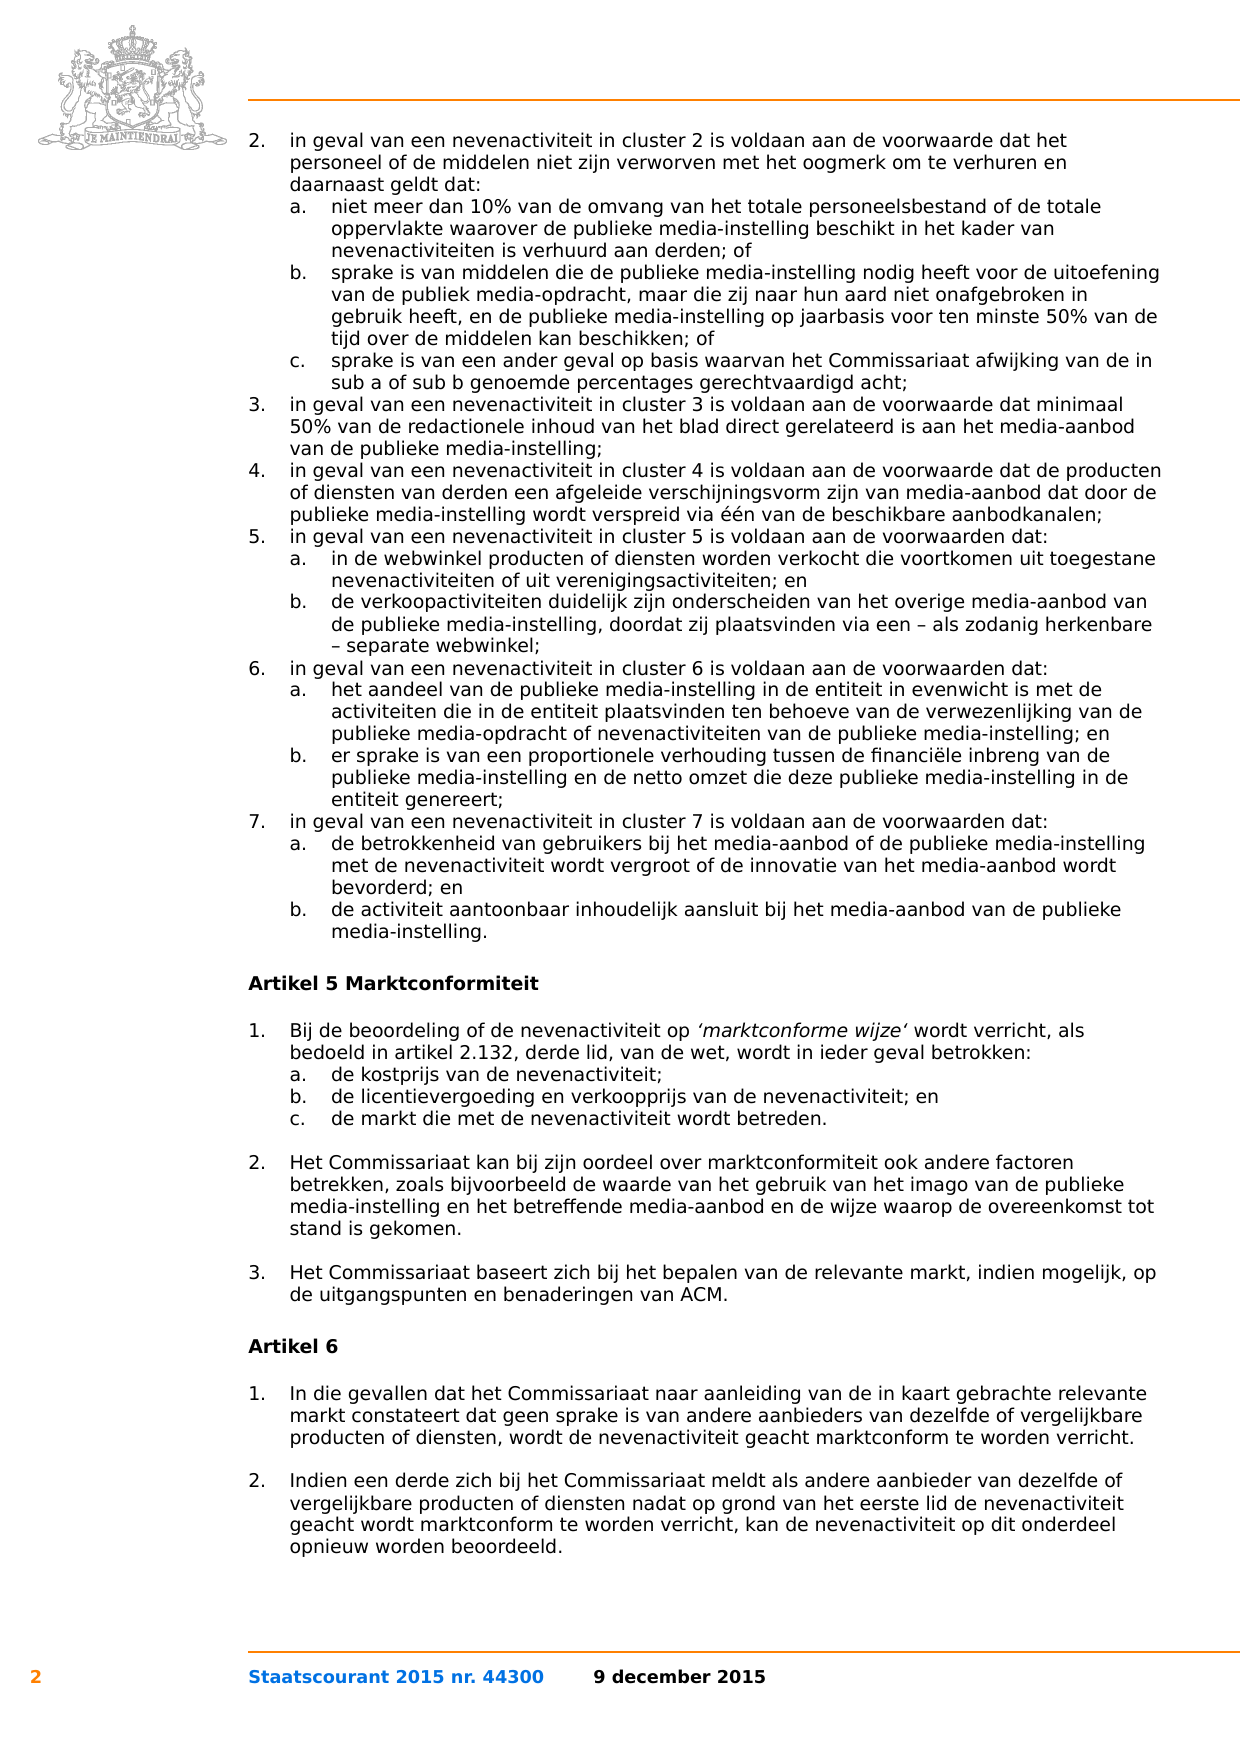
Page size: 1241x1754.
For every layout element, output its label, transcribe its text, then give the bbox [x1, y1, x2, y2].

picture [38, 25, 227, 150]
subtitle Artikel 5 Marktconformiteit [248, 973, 1163, 995]
text 3. in geval van een nevenactiviteit in cluster 3 is voldaan aan de voorwaarde dat minimaal 50% van de redactionele inhoud van het blad direct gerelateerd is aan het media-aanbod van de publieke media-instelling; [248, 394, 1163, 459]
text b. de activiteit aantoonbaar inhoudelijk aansluit bij het media-aanbod van de publieke media-instelling. [289, 899, 1163, 943]
text b. de licentievergoeding en verkoopprijs van de nevenactiviteit; en [289, 1086, 1163, 1108]
text 2. Indien een derde zich bij het Commissariaat meldt als andere aanbieder van dezelfde of vergelijkbare producten of diensten nadat op grond van het eerste lid de nevenactiviteit geacht wordt marktconform te worden verricht, kan de nevenactiviteit op dit onderdeel opnieuw worden beoordeeld. [248, 1470, 1163, 1558]
text c. de markt die met de nevenactiviteit wordt betreden. [289, 1108, 1163, 1130]
text a. niet meer dan 10% van de omvang van het totale personeelsbestand of de totale oppervlakte waarover de publieke media-instelling beschikt in het kader van nevenactiviteiten is verhuurd aan derden; of [289, 196, 1163, 262]
text 5. in geval van een nevenactiviteit in cluster 5 is voldaan aan de voorwaarden dat: [248, 526, 1163, 547]
text b. er sprake is van een proportionele verhouding tussen de financiële inbreng van de publieke media-instelling en de netto omzet die deze publieke media-instelling in de entiteit genereert; [289, 745, 1163, 811]
text 7. in geval van een nevenactiviteit in cluster 7 is voldaan aan de voorwaarden dat: [248, 811, 1163, 833]
text 4. in geval van een nevenactiviteit in cluster 4 is voldaan aan de voorwaarde dat de producten of diensten van derden een afgeleide verschijningsvorm zijn van media-aanbod dat door de publieke media-instelling wordt verspreid via één van de beschikbare aanbodkanalen; [248, 459, 1163, 526]
text b. de verkoopactiviteiten duidelijk zijn onderscheiden van het overige media-aanbod van de publieke media-instelling, doordat zij plaatsvinden via een – als zodanig herkenbare – separate webwinkel; [289, 591, 1163, 657]
text a. de betrokkenheid van gebruikers bij het media-aanbod of de publieke media-instelling met de nevenactiviteit wordt vergroot of de innovatie van het media-aanbod wordt bevorderd; en [289, 833, 1163, 899]
text 6. in geval van een nevenactiviteit in cluster 6 is voldaan aan de voorwaarden dat: [248, 657, 1163, 679]
text a. in de webwinkel producten of diensten worden verkocht die voortkomen uit toegestane nevenactiviteiten of uit verenigingsactiviteiten; en [289, 547, 1163, 591]
text 2. Het Commissariaat kan bij zijn oordeel over marktconformiteit ook andere factoren betrekken, zoals bijvoorbeeld de waarde van het gebruik van het imago van de publieke media-instelling en het betreffende media-aanbod en de wijze waarop de overeenkomst tot stand is gekomen. [248, 1152, 1163, 1240]
text a. het aandeel van de publieke media-instelling in de entiteit in evenwicht is met de activiteiten die in de entiteit plaatsvinden ten behoeve van de verwezenlijking van de publieke media-opdracht of nevenactiviteiten van de publieke media-instelling; en [289, 679, 1163, 745]
text a. de kostprijs van de nevenactiviteit; [289, 1064, 1163, 1086]
text 1. Bij de beoordeling of de nevenactiviteit op ‘marktconforme wijze‘ wordt verricht, als bedoeld in artikel 2.132, derde lid, van de wet, wordt in ieder geval betrokken: [248, 1020, 1163, 1064]
text 1. In die gevallen dat het Commissariaat naar aanleiding van de in kaart gebrachte relevante markt constateert dat geen sprake is van andere aanbieders van dezelfde of vergelijkbare producten of diensten, wordt de nevenactiviteit geacht marktconform te worden verricht. [248, 1383, 1163, 1448]
subtitle Artikel 6 [248, 1336, 1163, 1358]
text 3. Het Commissariaat baseert zich bij het bepalen van de relevante markt, indien mogelijk, op de uitgangspunten en benaderingen van ACM. [248, 1262, 1163, 1306]
text c. sprake is van een ander geval op basis waarvan het Commissariaat afwijking van de in sub a of sub b genoemde percentages gerechtvaardigd acht; [289, 350, 1163, 394]
text 2. in geval van een nevenactiviteit in cluster 2 is voldaan aan de voorwaarde dat het personeel of de middelen niet zijn verworven met het oogmerk om te verhuren en daarnaast geldt dat: [248, 130, 1163, 196]
text b. sprake is van middelen die de publieke media-instelling nodig heeft voor de uitoefening van de publiek media-opdracht, maar die zij naar hun aard niet onafgebroken in gebruik heeft, en de publieke media-instelling op jaarbasis voor ten minste 50% van de tijd over de middelen kan beschikken; of [289, 262, 1163, 350]
